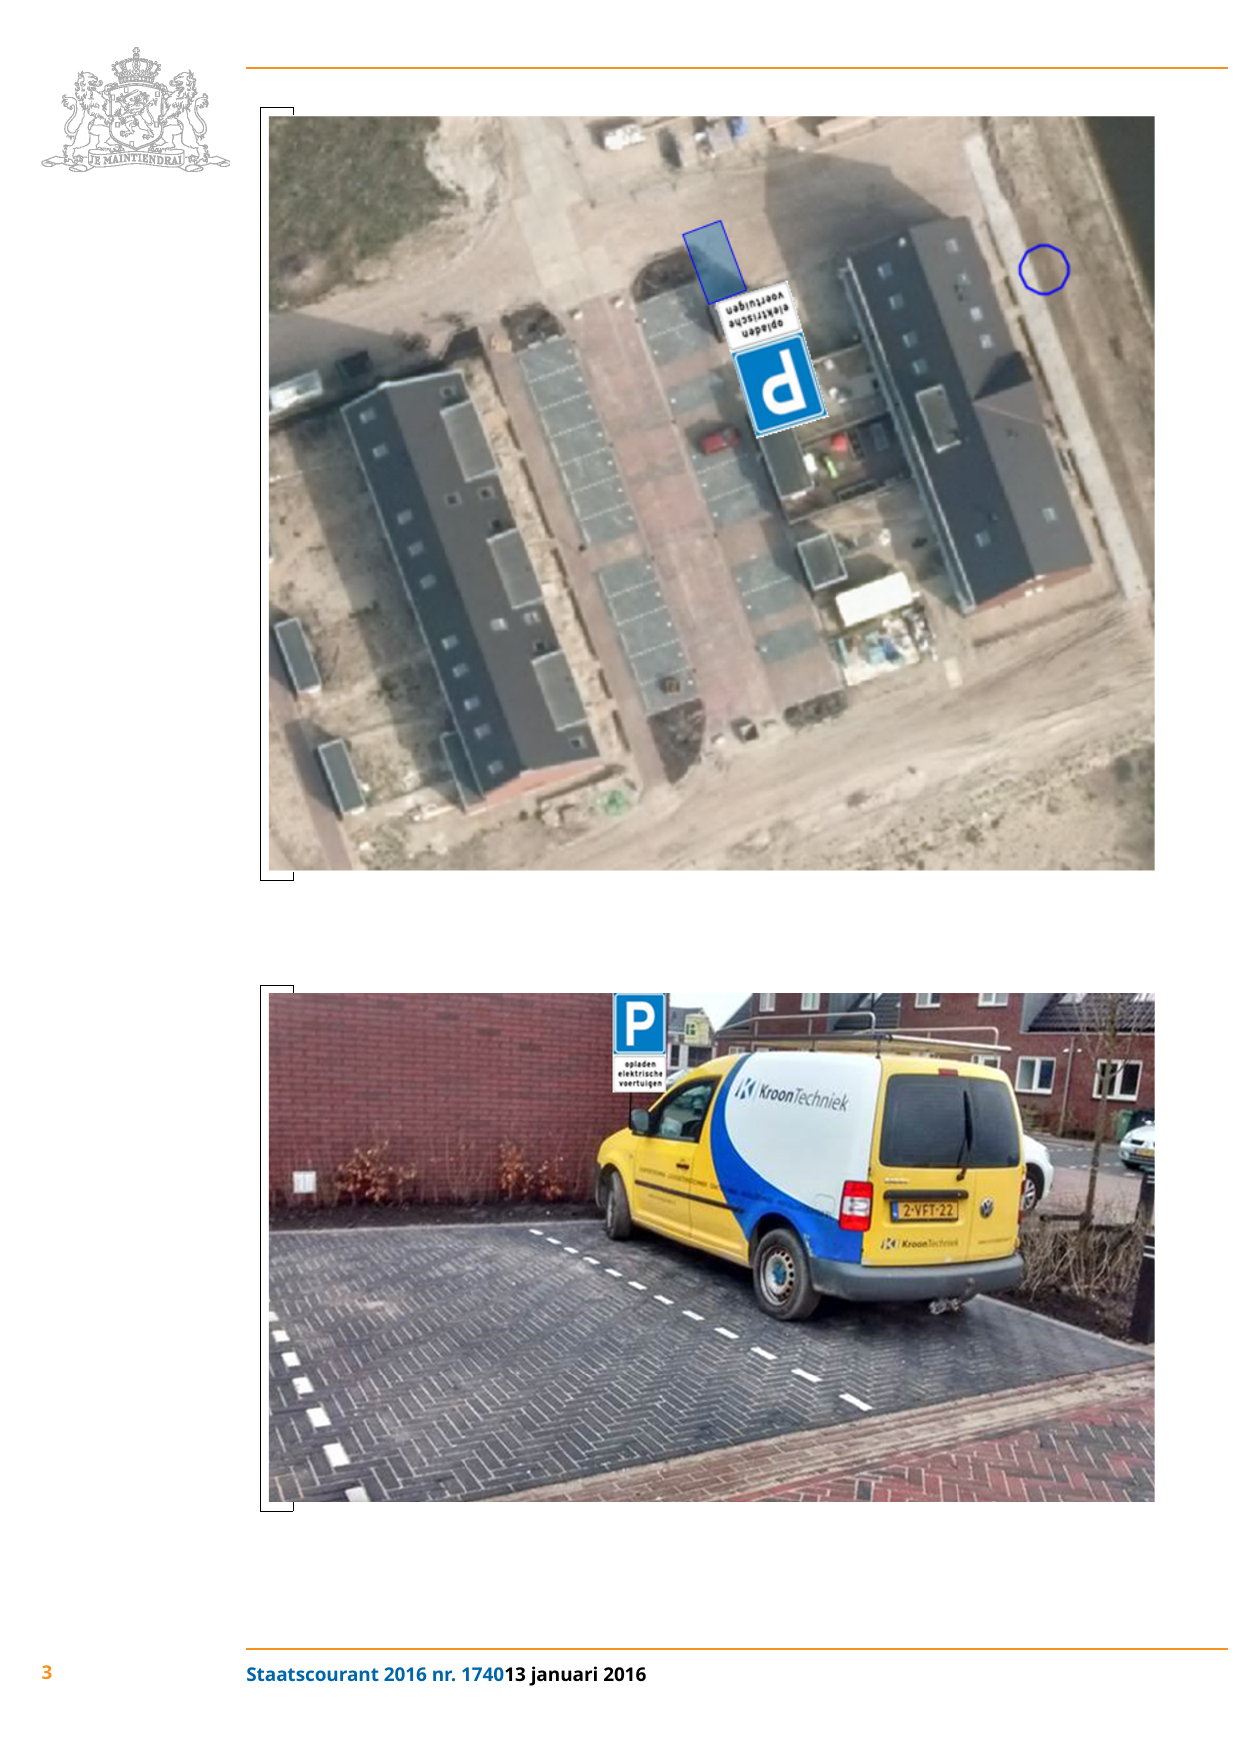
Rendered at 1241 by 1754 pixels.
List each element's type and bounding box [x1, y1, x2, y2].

picture [268, 993, 1155, 1502]
picture [268, 115, 1155, 872]
picture [41, 47, 231, 172]
